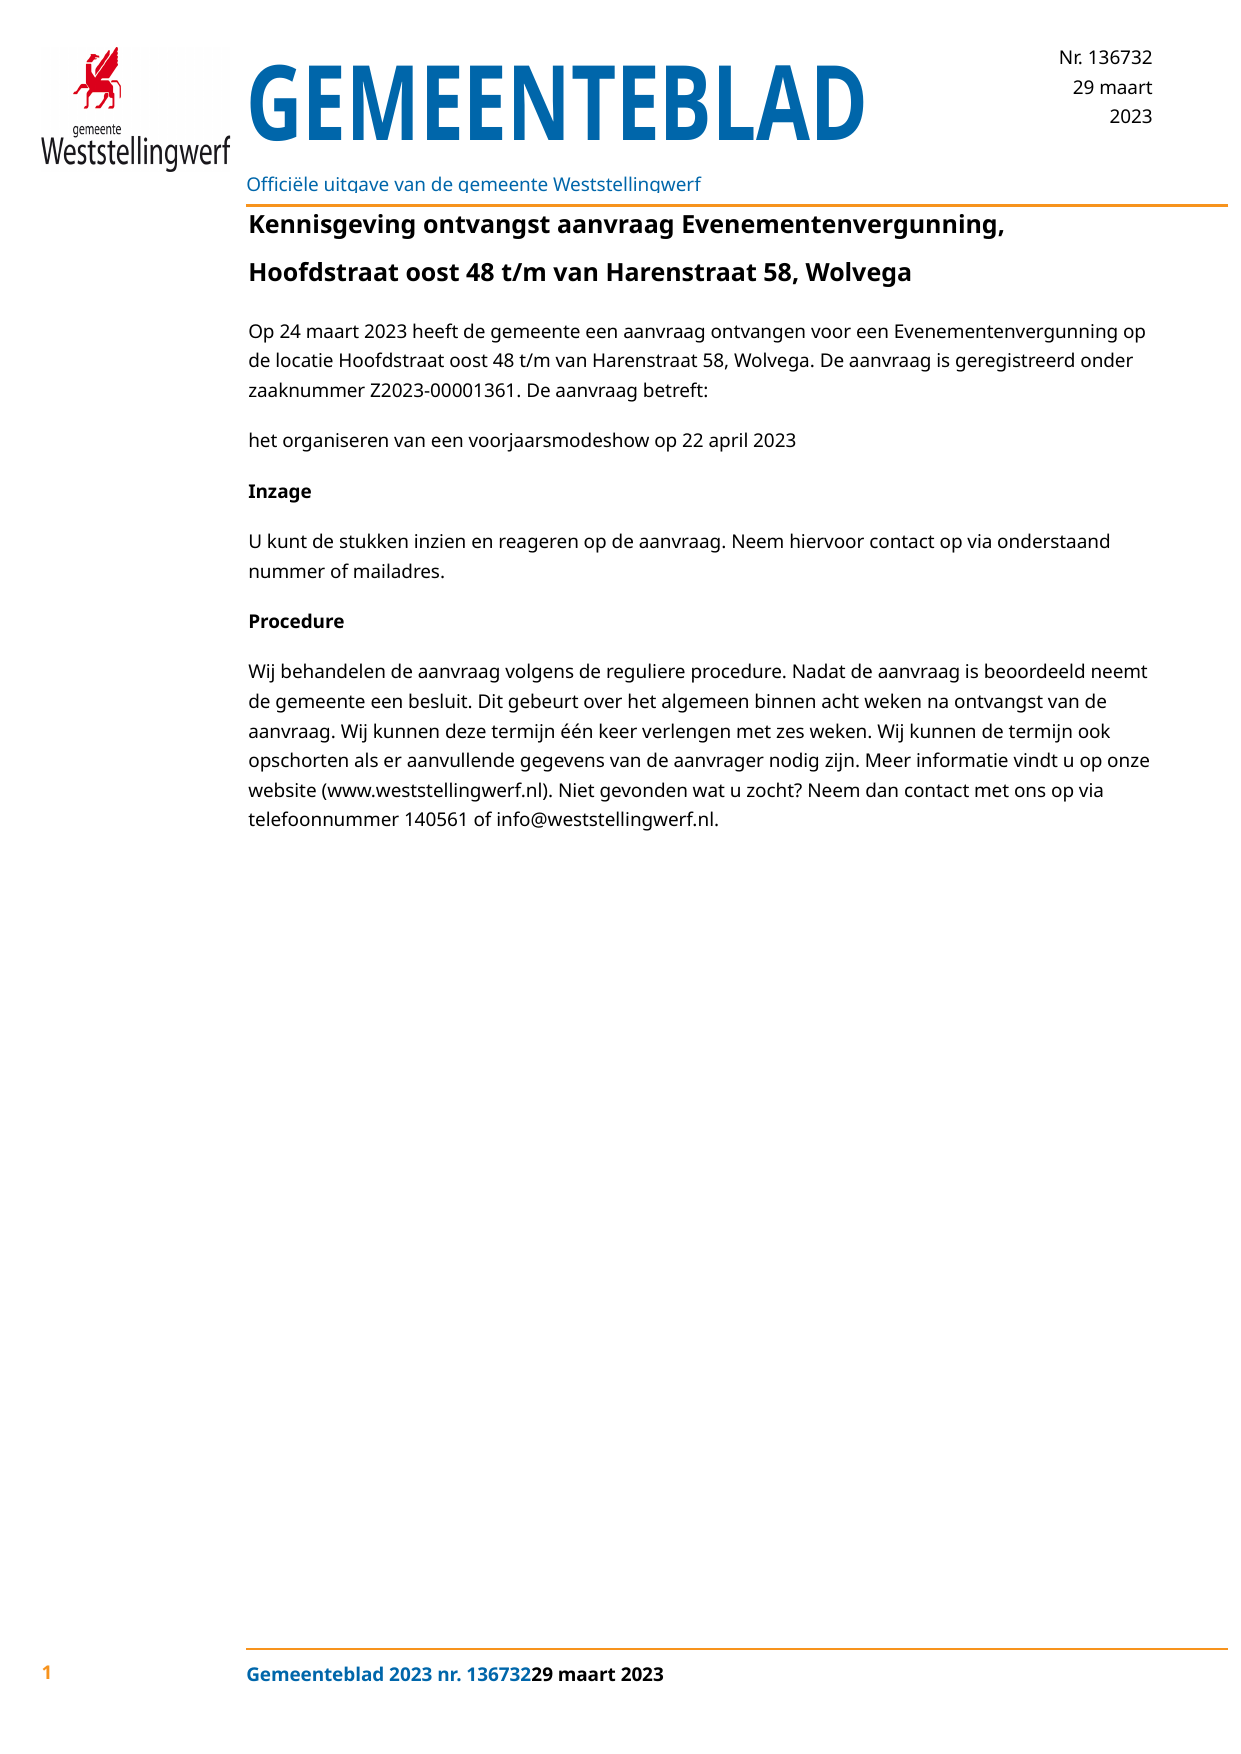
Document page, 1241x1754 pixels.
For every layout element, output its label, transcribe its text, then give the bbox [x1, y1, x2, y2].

text het organiseren van een voorjaarsmodeshow op 22 april 2023 [248, 427, 1152, 453]
text Wij behandelen de aanvraag volgens de reguliere procedure. Nadat de aanvraag is beoordeeld neemt de gemeente een besluit. Dit gebeurt over het algemeen binnen acht weken na ontvangst van de aanvraag. Wij kunnen deze termijn één keer verlengen met zes weken. Wij kunnen de termijn ook opschorten als er aanvullende gegevens van de aanvrager nodig zijn. Meer informatie vindt u op onze website (www.weststellingwerf.nl). Niet gevonden wat u zocht? Neem dan contact met ons op via telefoonnummer 140561 of info@weststellingwerf.nl. [248, 659, 1152, 832]
text U kunt de stukken inzien en reageren op de aanvraag. Neem hiervoor contact op via onderstaand nummer of mailadres. [248, 528, 1152, 584]
text Inzage [248, 478, 1152, 504]
text Op 24 maart 2023 heeft de gemeente een aanvraag ontvangen voor een Evenementenvergunning op de locatie Hoofdstraat oost 48 t/m van Harenstraat 58, Wolvega. De aanvraag is geregistreerd onder zaaknummer Z2023-00001361. De aanvraag betreft: [248, 318, 1152, 403]
text Kennisgeving ontvangst aanvraag Evenementenvergunning, Hoofdstraat oost 48 t/m van Harenstraat 58, Wolvega [248, 207, 1152, 288]
text Procedure [248, 608, 1152, 634]
picture [41, 47, 231, 172]
